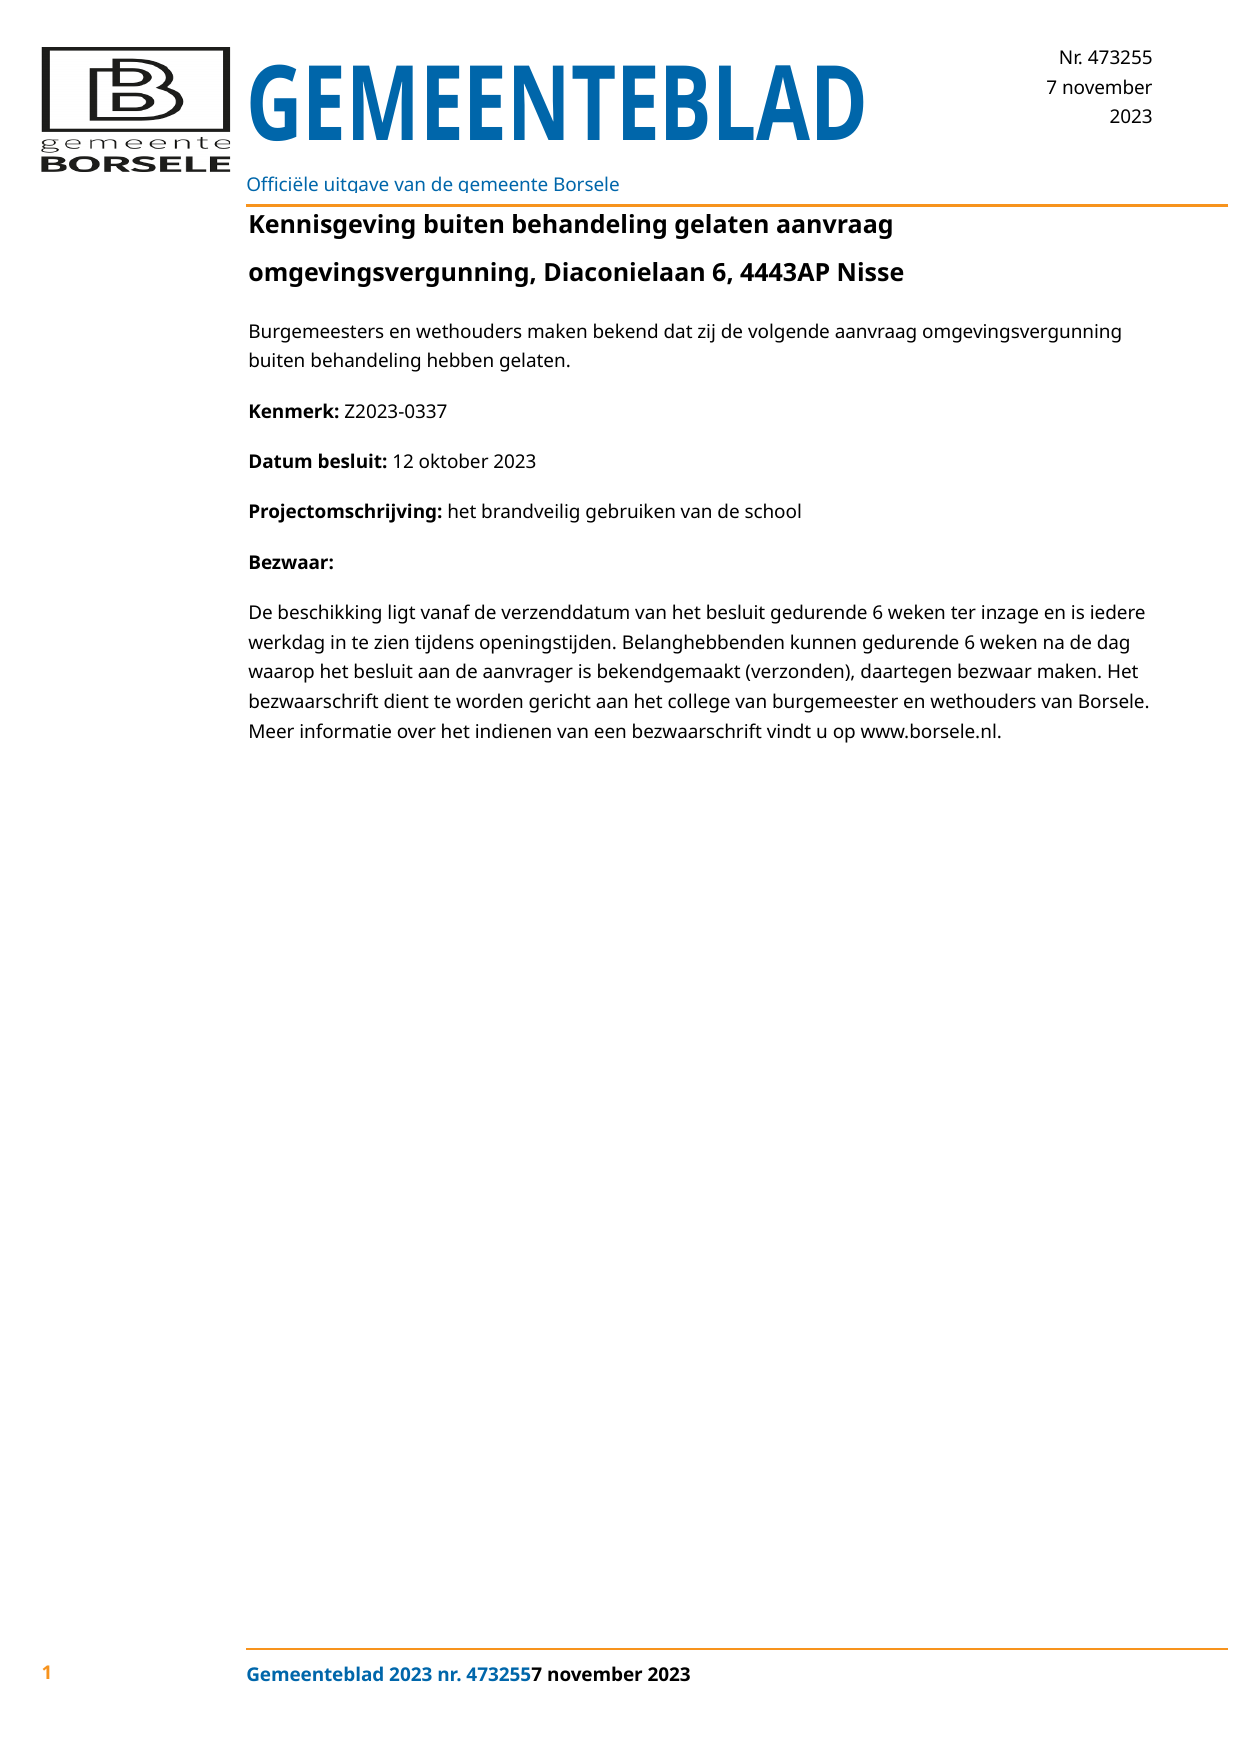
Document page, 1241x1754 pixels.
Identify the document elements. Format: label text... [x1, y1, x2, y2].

text Datum besluit: 12 oktober 2023 [248, 448, 1152, 474]
text Kennisgeving buiten behandeling gelaten aanvraag omgevingsvergunning, Diaconielaan 6, 4443AP Nisse [248, 207, 1152, 288]
text De beschikking ligt vanaf de verzenddatum van het besluit gedurende 6 weken ter inzage en is iedere werkdag in te zien tijdens openingstijden. Belanghebbenden kunnen gedurende 6 weken na de dag waarop het besluit aan de aanvrager is bekendgemaakt (verzonden), daartegen bezwaar maken. Het bezwaarschrift dient te worden gericht aan het college van burgemeester en wethouders van Borsele. Meer informatie over het indienen van een bezwaarschrift vindt u op www.borsele.nl. [248, 599, 1152, 744]
text Burgemeesters en wethouders maken bekend dat zij de volgende aanvraag omgevingsvergunning buiten behandeling hebben gelaten. [248, 318, 1152, 373]
text Bezwaar: [248, 549, 1152, 575]
picture [41, 47, 231, 172]
text Projectomschrijving: het brandveilig gebruiken van de school [248, 499, 1152, 524]
text Kenmerk: Z2023-0337 [248, 398, 1152, 424]
